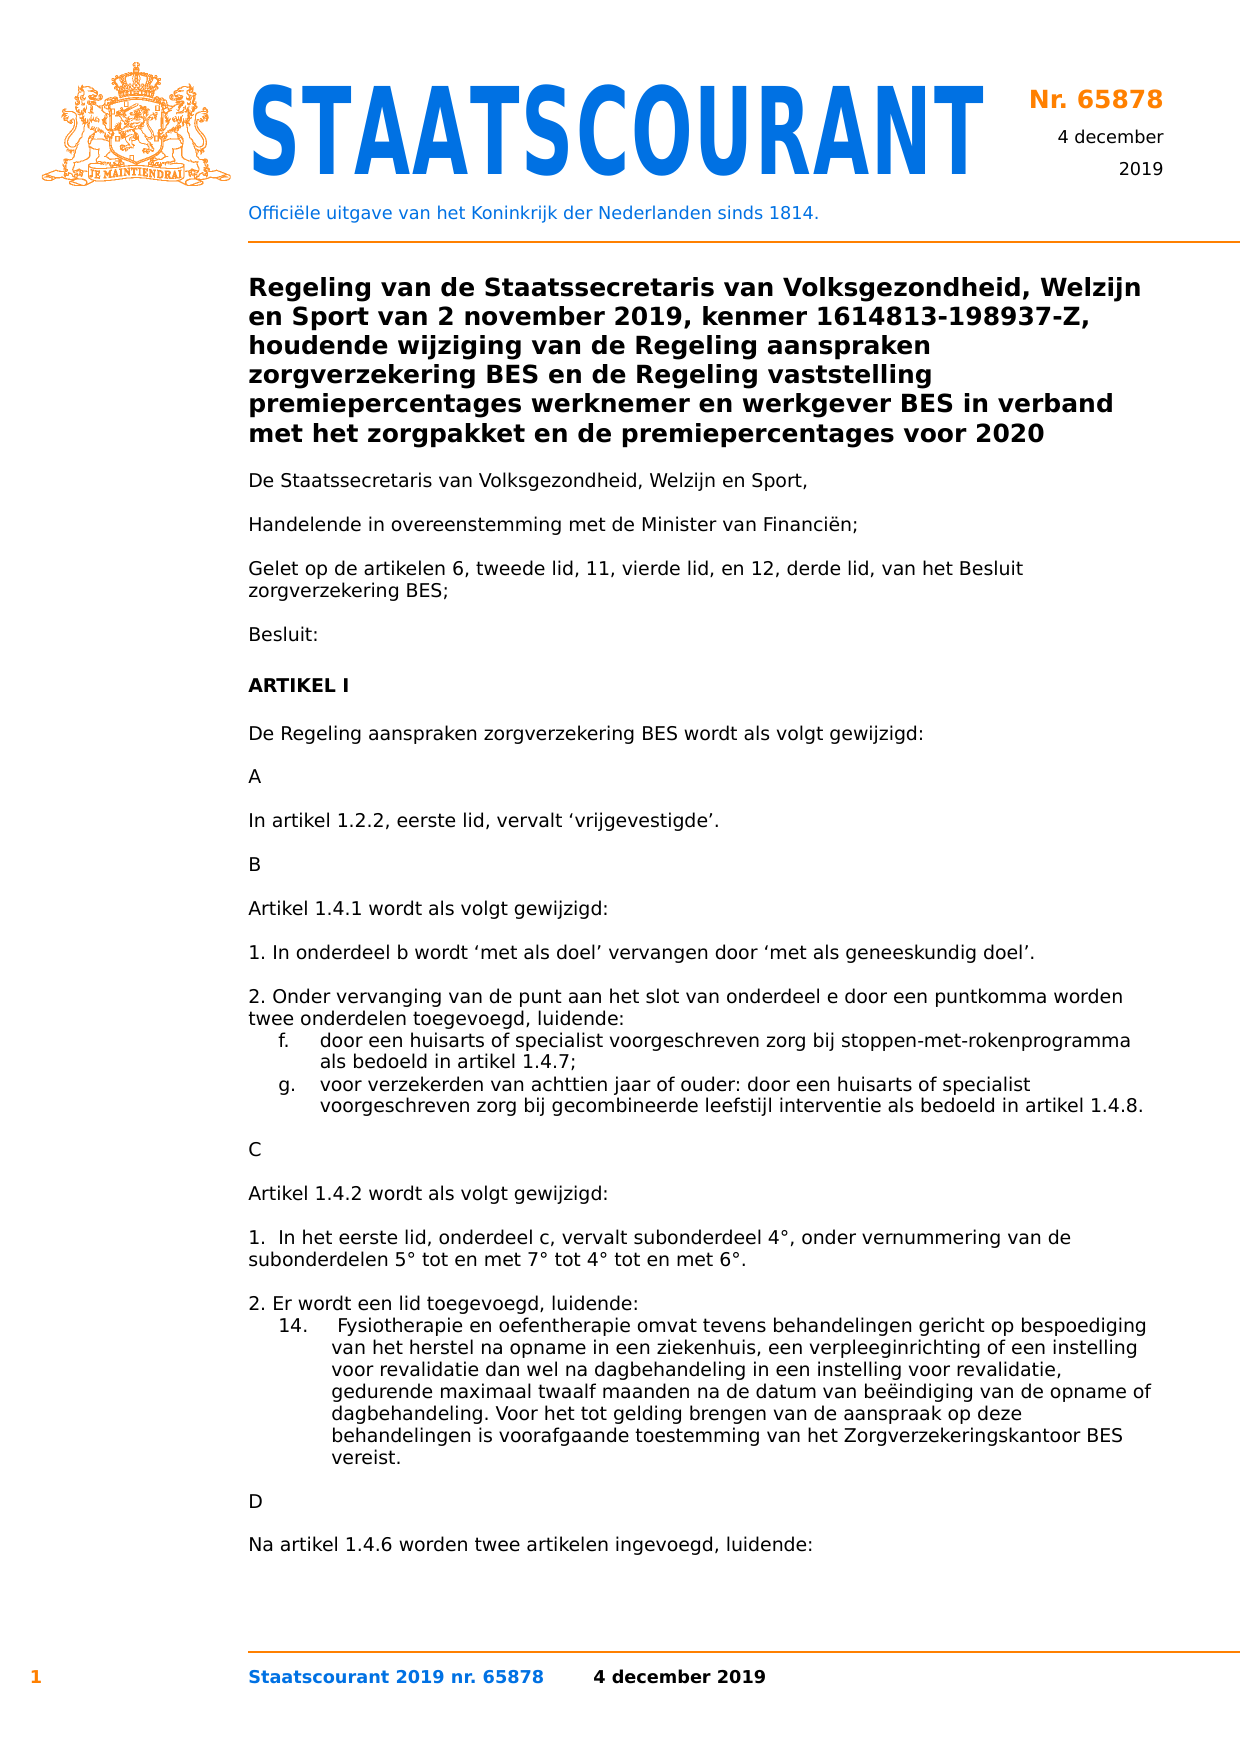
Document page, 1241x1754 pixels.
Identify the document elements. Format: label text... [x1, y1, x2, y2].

text Na artikel 1.4.6 worden twee artikelen ingevoegd, luidende: [248, 1534, 1163, 1556]
picture [41, 62, 231, 186]
text 1. In het eerste lid, onderdeel c, vervalt subonderdeel 4°, onder vernummering van de subonderdelen 5° tot en met 7° tot 4° tot en met 6°. [248, 1227, 1163, 1271]
text Gelet op de artikelen 6, tweede lid, 11, vierde lid, en 12, derde lid, van het Besluit zorgverzekering BES; [248, 558, 1163, 602]
text De Regeling aanspraken zorgverzekering BES wordt als volgt gewijzigd: [248, 722, 1163, 744]
table_cell 2019 [998, 153, 1240, 203]
text 2. Onder vervanging van de punt aan het slot van onderdeel e door een puntkomma worden twee onderdelen toegevoegd, luidende: [248, 986, 1163, 1029]
text Besluit: [248, 623, 1163, 645]
table_header [25, 62, 248, 241]
text Artikel 1.4.1 wordt als volgt gewijzigd: [248, 898, 1163, 920]
text 2. Er wordt een lid toegevoegd, luidende: [248, 1293, 1163, 1315]
table_cell Officiële uitgave van het Koninkrijk der Nederlanden sinds 1814. [248, 203, 1240, 241]
text f. door een huisarts of specialist voorgeschreven zorg bij stoppen-met-rokenprogramma als bedoeld in artikel 1.4.7; [278, 1029, 1163, 1073]
text g. voor verzekerden van achttien jaar of ouder: door een huisarts of specialist voorgeschreven zorg bij gecombineerde leefstijl interventie als bedoeld in artikel 1.4.8. [278, 1073, 1163, 1117]
text C [248, 1139, 1163, 1161]
table_header Nr. 65878 [998, 62, 1240, 121]
text Handelende in overeenstemming met de Minister van Financiën; [248, 514, 1163, 536]
text Artikel 1.4.2 wordt als volgt gewijzigd: [248, 1183, 1163, 1205]
subtitle Regeling van de Staatssecretaris van Volksgezondheid, Welzijn en Sport van 2 november 2019, kenmer 1614813-198937-Z, houdende wijziging van de Regeling aanspraken zorgverzekering BES en de Regeling vaststelling premiepercentages werknemer en werkgever BES in verband met het zorgpakket en de premiepercentages voor 2020 [248, 273, 1163, 448]
text A [248, 766, 1163, 788]
table_cell 4 december [998, 121, 1240, 153]
text 1. In onderdeel b wordt ‘met als doel’ vervangen door ‘met als geneeskundig doel’. [248, 942, 1163, 964]
text De Staatssecretaris van Volksgezondheid, Welzijn en Sport, [248, 470, 1163, 492]
text D [248, 1491, 1163, 1512]
text B [248, 854, 1163, 876]
text In artikel 1.2.2, eerste lid, vervalt ‘vrijgevestigde’. [248, 810, 1163, 832]
table_header STAATSCOURANT [248, 62, 998, 203]
text 14. Fysiotherapie en oefentherapie omvat tevens behandelingen gericht op bespoediging van het herstel na opname in een ziekenhuis, een verpleeginrichting of een instelling voor revalidatie dan wel na dagbehandeling in een instelling voor revalidatie, gedurende maximaal twaalf maanden na de datum van beëindiging van de opname of dagbehandeling. Voor het tot gelding brengen van de aanspraak op deze behandelingen is voorafgaande toestemming van het Zorgverzekeringskantoor BES vereist. [278, 1315, 1163, 1469]
subtitle ARTIKEL I [248, 675, 1163, 697]
